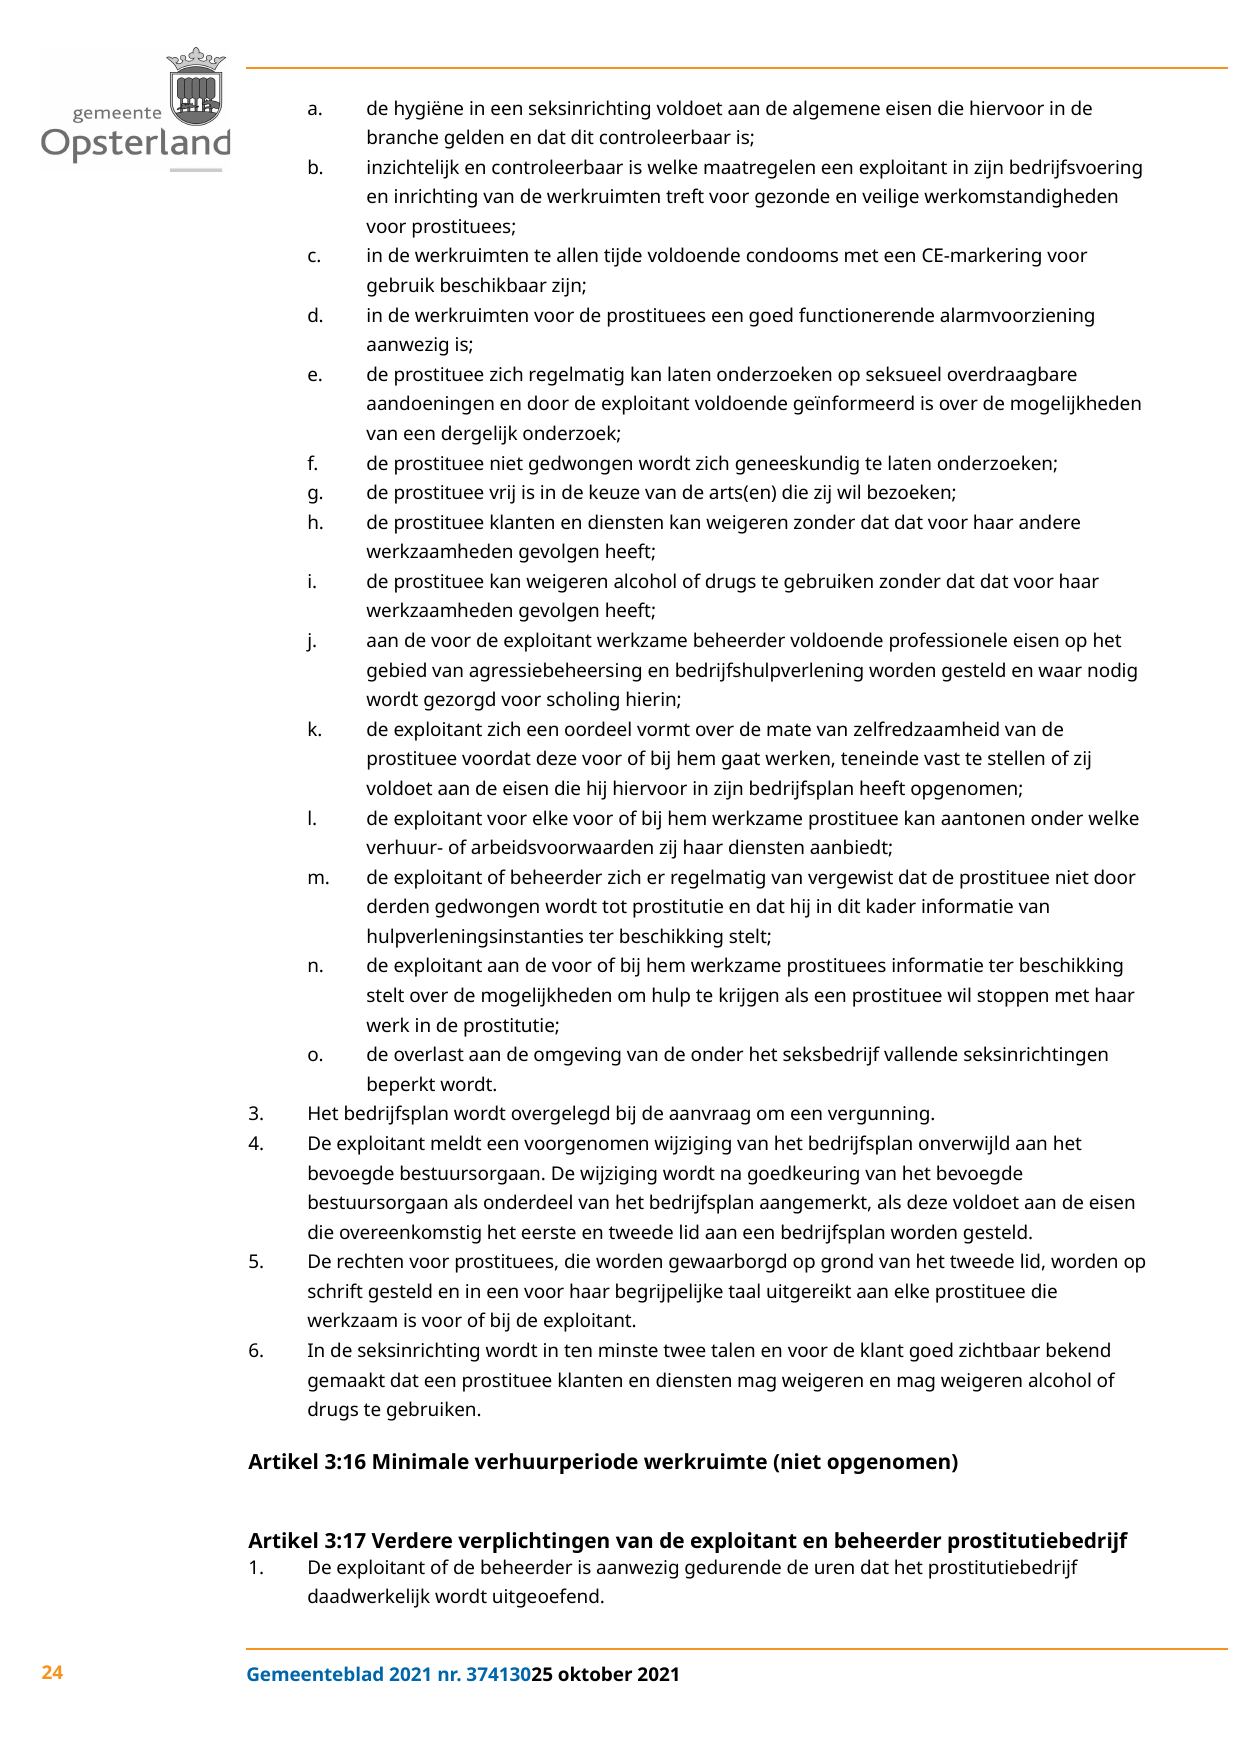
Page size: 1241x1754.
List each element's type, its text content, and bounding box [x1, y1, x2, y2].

list in de werkruimten voor de prostituees een goed functionerende alarmvoorziening aanwezig is; [307, 302, 1152, 357]
list in de werkruimten te allen tijde voldoende condooms met een CE-markering voor gebruik beschikbaar zijn; [307, 243, 1152, 298]
list inzichtelijk en controleerbaar is welke maatregelen een exploitant in zijn bedrijfsvoering en inrichting van de werkruimten treft voor gezonde en veilige werkomstandigheden voor prostituees; [307, 154, 1152, 239]
picture [41, 47, 231, 172]
list de exploitant aan de voor of bij hem werkzame prostituees informatie ter beschikking stelt over de mogelijkheden om hulp te krijgen als een prostituee wil stoppen met haar werk in de prostitutie; [307, 953, 1152, 1038]
list de overlast aan de omgeving van de onder het seksbedrijf vallende seksinrichtingen beperkt wordt. [307, 1041, 1152, 1097]
list de hygiëne in een seksinrichting voldoet aan de algemene eisen die hiervoor in de branche gelden en dat dit controleerbaar is; [307, 95, 1152, 150]
list In de seksinrichting wordt in ten minste twee talen en voor de klant goed zichtbaar bekend gemaakt dat een prostituee klanten en diensten mag weigeren en mag weigeren alcohol of drugs te gebruiken. [248, 1337, 1152, 1422]
list de prostituee zich regelmatig kan laten onderzoeken op seksueel overdraagbare aandoeningen en door de exploitant voldoende geïnformeerd is over de mogelijkheden van een dergelijk onderzoek; [307, 361, 1152, 446]
text Artikel 3:16 Minimale verhuurperiode werkruimte (niet opgenomen) [248, 1447, 1152, 1475]
list de prostituee niet gedwongen wordt zich geneeskundig te laten onderzoeken; [307, 450, 1152, 476]
list De rechten voor prostituees, die worden gewaarborgd op grond van het tweede lid, worden op schrift gesteld en in een voor haar begrijpelijke taal uitgereikt aan elke prostituee die werkzaam is voor of bij de exploitant. [248, 1248, 1152, 1333]
list de exploitant voor elke voor of bij hem werkzame prostituee kan aantonen onder welke verhuur- of arbeidsvoorwaarden zij haar diensten aanbiedt; [307, 805, 1152, 860]
list de prostituee klanten en diensten kan weigeren zonder dat dat voor haar andere werkzaamheden gevolgen heeft; [307, 509, 1152, 564]
list aan de voor de exploitant werkzame beheerder voldoende professionele eisen op het gebied van agressiebeheersing en bedrijfshulpverlening worden gesteld en waar nodig wordt gezorgd voor scholing hierin; [307, 627, 1152, 712]
list de prostituee vrij is in de keuze van de arts(en) die zij wil bezoeken; [307, 479, 1152, 505]
list De exploitant of de beheerder is aanwezig gedurende de uren dat het prostitutiebedrijf daadwerkelijk wordt uitgeoefend. [248, 1554, 1152, 1609]
list De exploitant meldt een voorgenomen wijziging van het bedrijfsplan onverwijld aan het bevoegde bestuursorgaan. De wijziging wordt na goedkeuring van het bevoegde bestuursorgaan als onderdeel van het bedrijfsplan aangemerkt, als deze voldoet aan de eisen die overeenkomstig het eerste en tweede lid aan een bedrijfsplan worden gesteld. [248, 1130, 1152, 1245]
list de exploitant of beheerder zich er regelmatig van vergewist dat de prostituee niet door derden gedwongen wordt tot prostitutie en dat hij in dit kader informatie van hulpverleningsinstanties ter beschikking stelt; [307, 864, 1152, 949]
list Het bedrijfsplan wordt overgelegd bij de aanvraag om een vergunning. [248, 1101, 1152, 1126]
list de exploitant zich een oordeel vormt over de mate van zelfredzaamheid van de prostituee voordat deze voor of bij hem gaat werken, teneinde vast te stellen of zij voldoet aan de eisen die hij hiervoor in zijn bedrijfsplan heeft opgenomen; [307, 716, 1152, 801]
list de prostituee kan weigeren alcohol of drugs te gebruiken zonder dat dat voor haar werkzaamheden gevolgen heeft; [307, 568, 1152, 623]
text Artikel 3:17 Verdere verplichtingen van de exploitant en beheerder prostitutiebedrijf [248, 1526, 1152, 1554]
